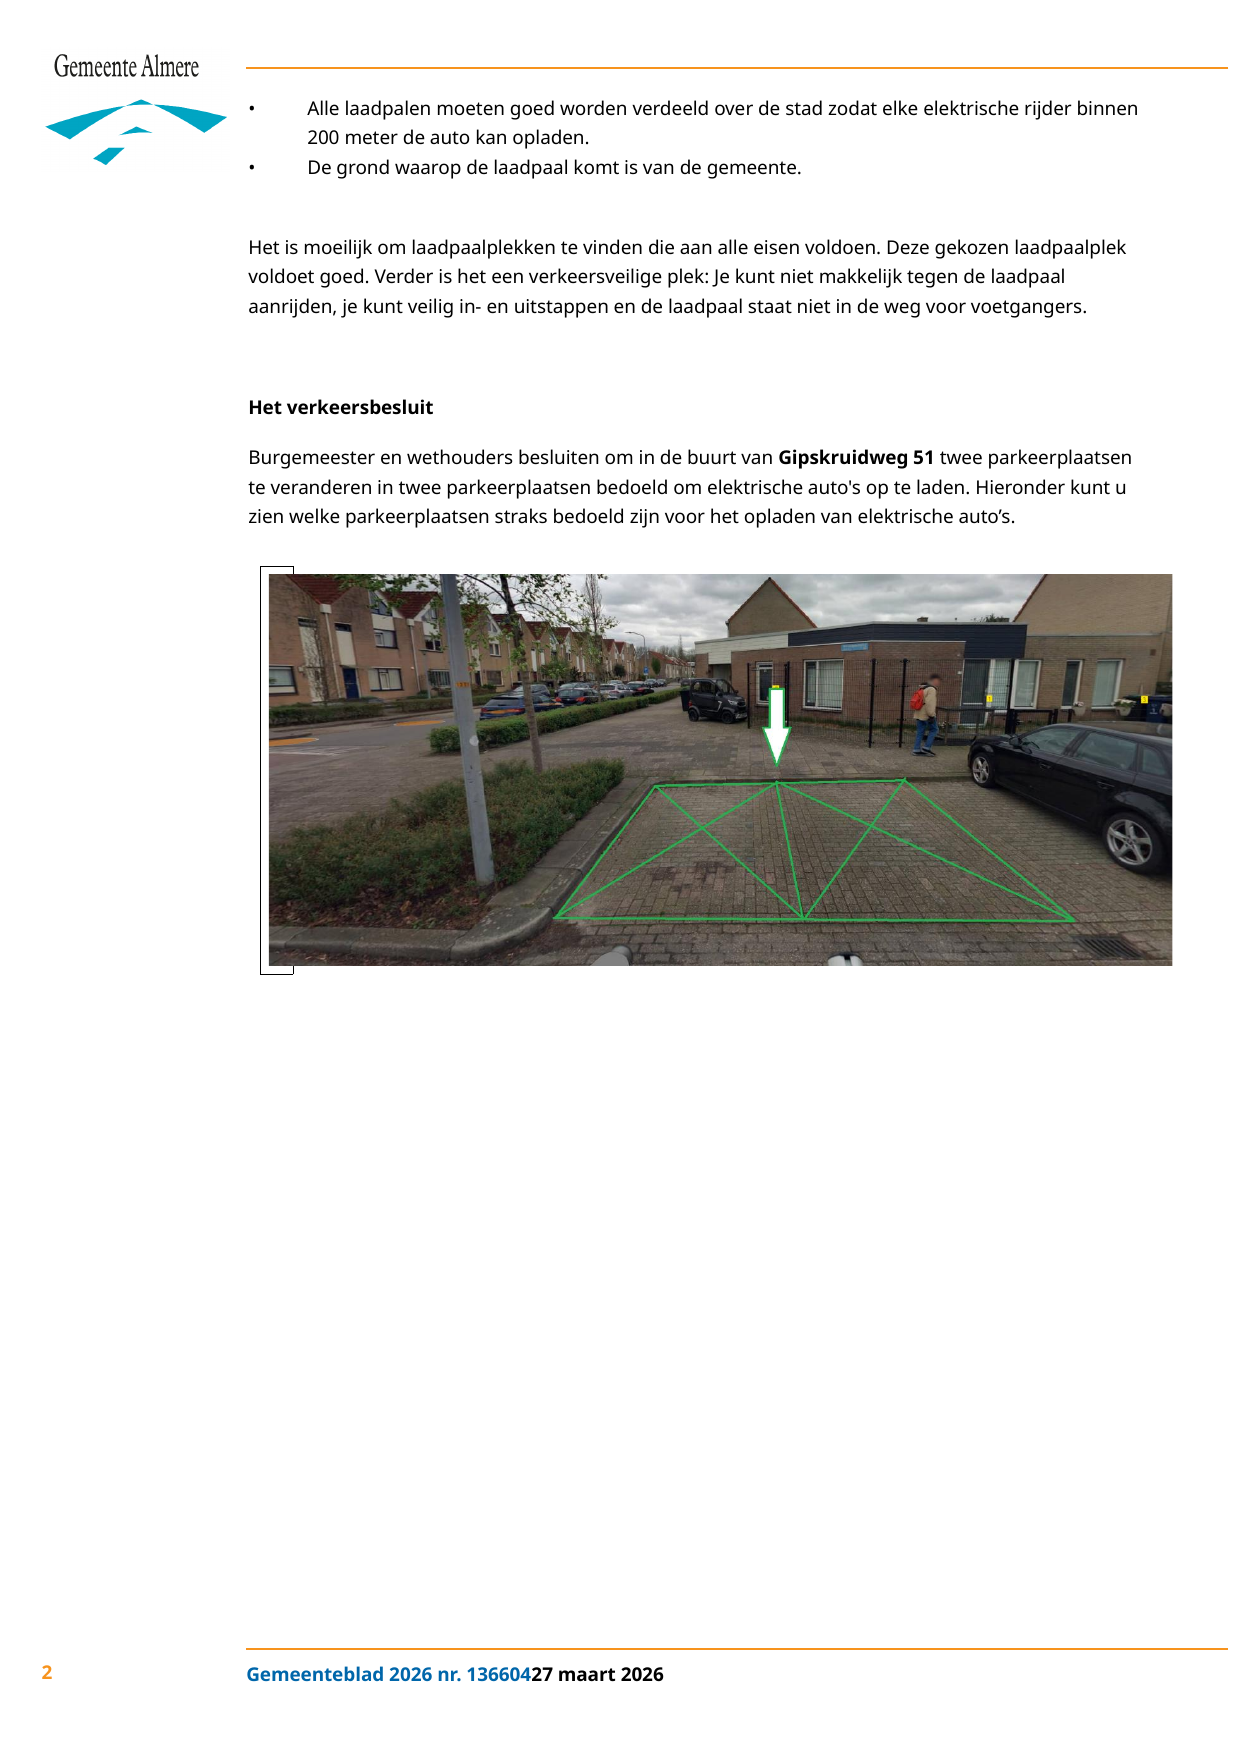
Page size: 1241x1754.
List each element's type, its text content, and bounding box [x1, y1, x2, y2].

text Het verkeersbesluit [248, 394, 1152, 420]
list Alle laadpalen moeten goed worden verdeeld over de stad zodat elke elektrische rijder binnen 200 meter de auto kan opladen. [248, 95, 1152, 150]
picture [268, 574, 1173, 966]
picture [41, 47, 231, 172]
text Burgemeester en wethouders besluiten om in de buurt van Gipskruidweg 51 twee parkeerplaatsen te veranderen in twee parkeerplaatsen bedoeld om elektrische auto's op te laden. Hieronder kunt u zien welke parkeerplaatsen straks bedoeld zijn voor het opladen van elektrische auto’s. [248, 444, 1152, 529]
list De grond waarop de laadpaal komt is van de gemeente. [248, 154, 1152, 180]
text Het is moeilijk om laadpaalplekken te vinden die aan alle eisen voldoen. Deze gekozen laadpaalplek voldoet goed. Verder is het een verkeersveilige plek: Je kunt niet makkelijk tegen de laadpaal aanrijden, je kunt veilig in- en uitstappen en de laadpaal staat niet in de weg voor voetgangers. [248, 234, 1152, 319]
